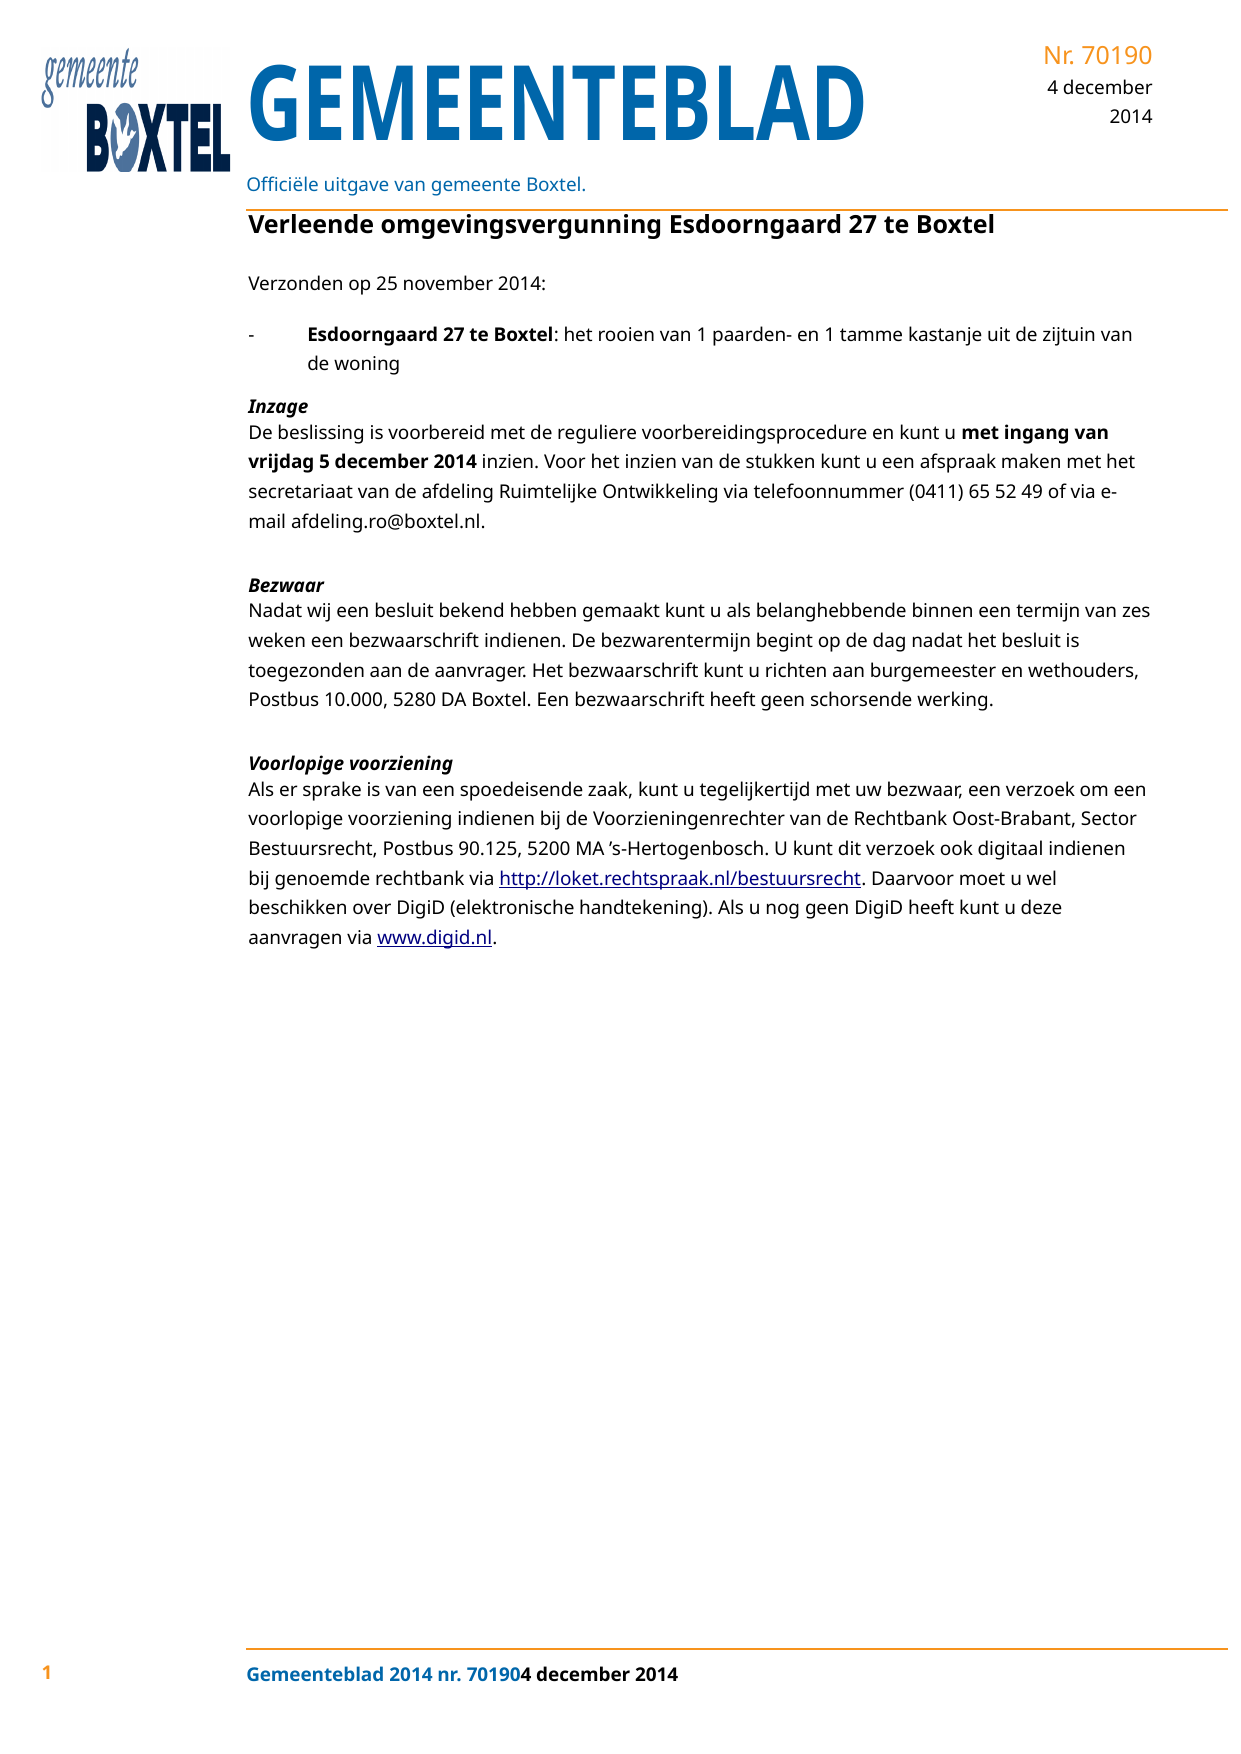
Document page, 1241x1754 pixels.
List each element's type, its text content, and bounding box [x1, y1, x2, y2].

text Verzonden op 25 november 2014: [248, 270, 1152, 296]
text Verleende omgevingsvergunning Esdoorngaard 27 te Boxtel [248, 211, 1152, 241]
text De beslissing is voorbereid met de reguliere voorbereidingsprocedure en kunt u met ingang van vrijdag 5 december 2014 inzien. Voor het inzien van de stukken kunt u een afspraak maken met het secretariaat van de afdeling Ruimtelijke Ontwikkeling via telefoonnummer (0411) 65 52 49 of via e-mail afdeling.ro@boxtel.nl. [248, 419, 1152, 534]
text Als er sprake is van een spoedeisende zaak, kunt u tegelijkertijd met uw bezwaar, een verzoek om een voorlopige voorziening indienen bij de Voorzieningenrechter van de Rechtbank Oost-Brabant, Sector Bestuursrecht, Postbus 90.125, 5200 MA ’s-Hertogenbosch. U kunt dit verzoek ook digitaal indienen bij genoemde rechtbank via http://loket.rechtspraak.nl/bestuursrecht. Daarvoor moet u wel beschikken over DigiD (elektronische handtekening). Als u nog geen DigiD heeft kunt u deze aanvragen via www.digid.nl. [248, 776, 1152, 950]
list Esdoorngaard 27 te Boxtel: het rooien van 1 paarden- en 1 tamme kastanje uit de zijtuin van de woning [248, 321, 1152, 376]
text Inzage [248, 393, 1152, 419]
text Voorlopige voorziening [248, 750, 1152, 776]
text Bezwaar [248, 572, 1152, 598]
picture [41, 47, 231, 172]
text Nadat wij een besluit bekend hebben gemaakt kunt u als belanghebbende binnen een termijn van zes weken een bezwaarschrift indienen. De bezwarentermijn begint op de dag nadat het besluit is toegezonden aan de aanvrager. Het bezwaarschrift kunt u richten aan burgemeester en wethouders, Postbus 10.000, 5280 DA Boxtel. Een bezwaarschrift heeft geen schorsende werking. [248, 598, 1152, 712]
